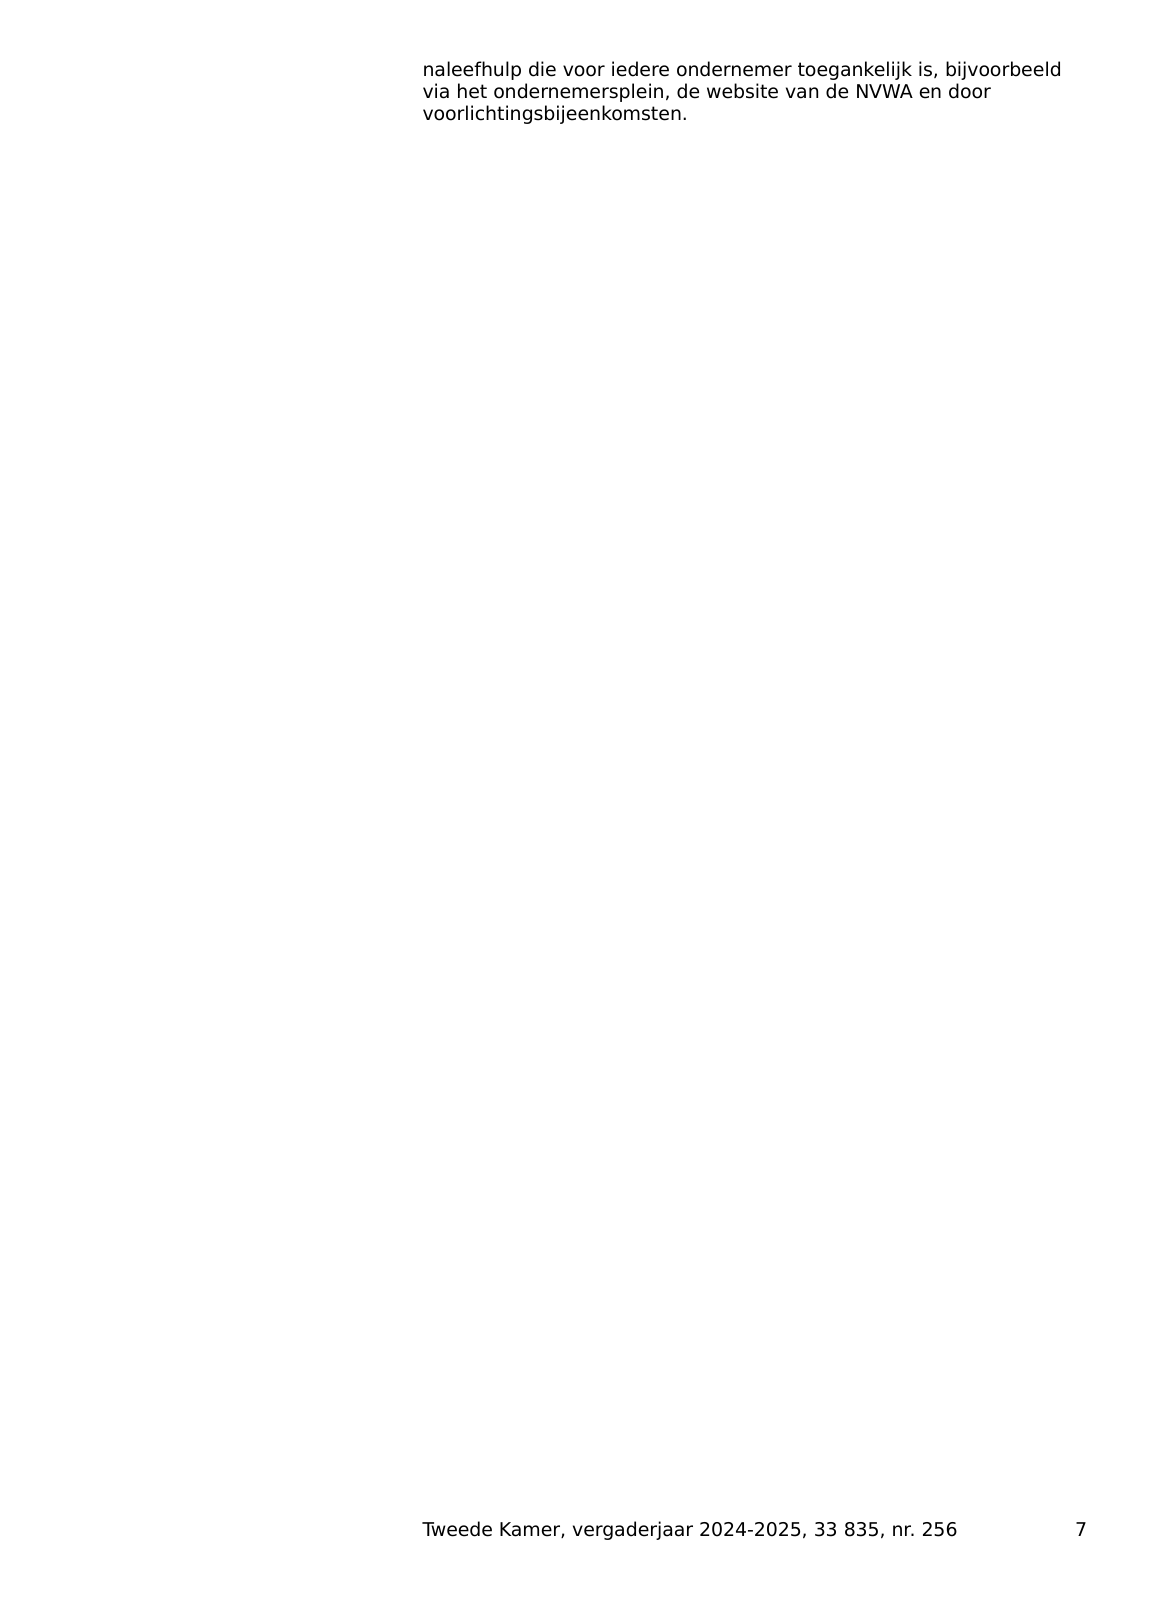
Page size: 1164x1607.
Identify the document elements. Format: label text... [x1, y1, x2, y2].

text naleefhulp die voor iedere ondernemer toegankelijk is, bijvoorbeeld via het ondernemersplein, de website van de NVWA en door voorlichtingsbijeenkomsten. [422, 59, 1087, 125]
